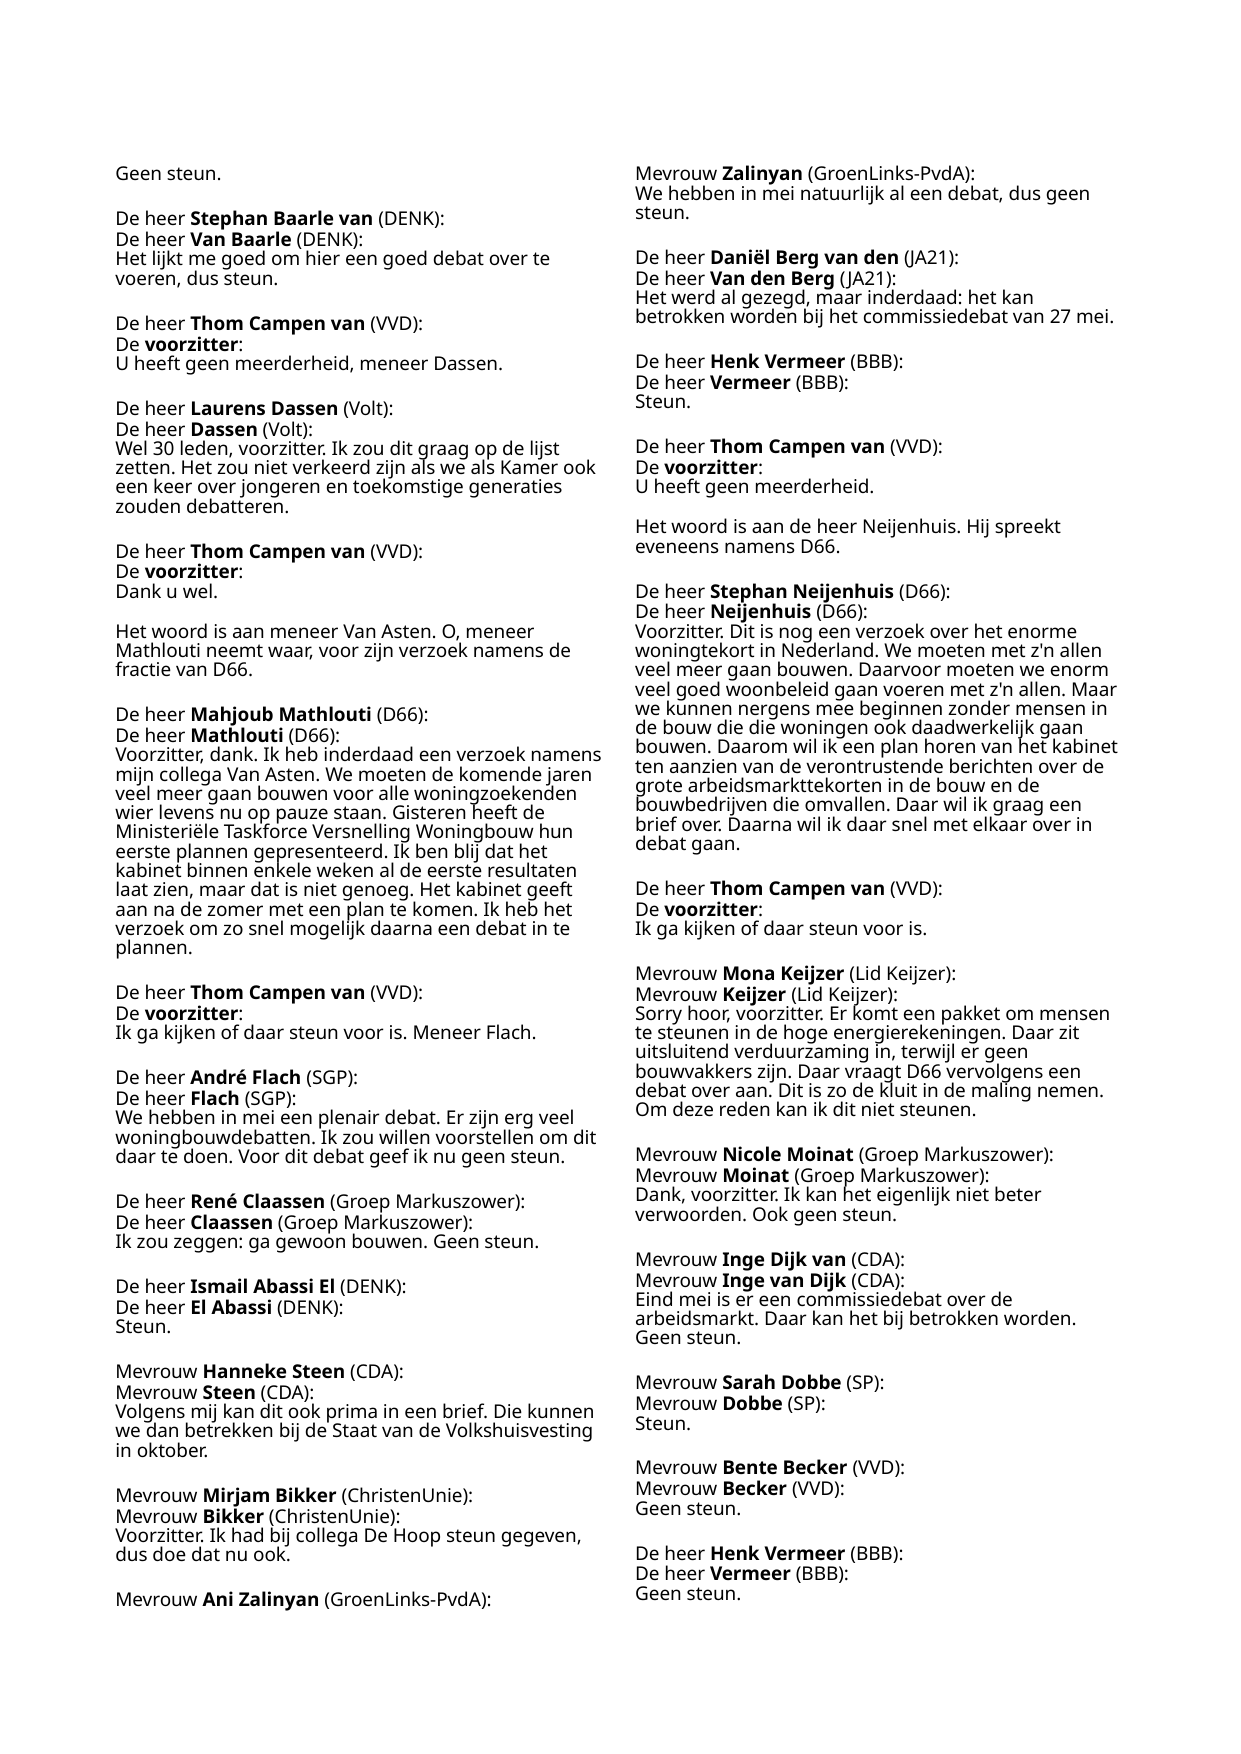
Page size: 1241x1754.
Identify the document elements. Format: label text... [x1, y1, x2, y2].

text De heer Vermeer (BBB): [635, 374, 1125, 393]
text Geen steun. [115, 165, 605, 184]
text De voorzitter: [635, 901, 1125, 920]
text De heer Vermeer (BBB): [635, 1565, 1125, 1585]
text Eind mei is er een commissiedebat over de arbeidsmarkt. Daar kan het bij betrokken worden. Geen steun. [635, 1291, 1125, 1349]
text Mevrouw Sarah Dobbe (SP): [635, 1369, 1125, 1395]
text De heer Henk Vermeer (BBB): [635, 348, 1125, 374]
text De heer Claassen (Groep Markuszower): [115, 1214, 605, 1233]
text Voorzitter. Dit is nog een verzoek over het enorme woningtekort in Nederland. We moeten met z'n allen veel meer gaan bouwen. Daarvoor moeten we enorm veel goed woonbeleid gaan voeren met z'n allen. Maar we kunnen nergens mee beginnen zonder mensen in de bouw die die woningen ook daadwerkelijk gaan bouwen. Daarom wil ik een plan horen van het kabinet ten aanzien van de verontrustende berichten over de grote arbeidsmarkttekorten in de bouw en de bouwbedrijven die omvallen. Daar wil ik graag een brief over. Daarna wil ik daar snel met elkaar over in debat gaan. [635, 623, 1125, 854]
text Het woord is aan de heer Neijenhuis. Hij spreekt eveneens namens D66. [635, 518, 1125, 557]
text Geen steun. [635, 1499, 1125, 1519]
text De heer Daniël Berg van den (JA21): [635, 244, 1125, 270]
text De heer Van Baarle (DENK): [115, 231, 605, 250]
text Steun. [635, 393, 1125, 413]
text Het lijkt me goed om hier een goed debat over te voeren, dus steun. [115, 250, 605, 289]
text Geen steun. [635, 1585, 1125, 1604]
text Mevrouw Bikker (ChristenUnie): [115, 1508, 605, 1527]
text We hebben in mei natuurlijk al een debat, dus geen steun. [635, 184, 1125, 223]
text De voorzitter: [115, 563, 605, 583]
text De heer Neijenhuis (D66): [635, 603, 1125, 623]
text U heeft geen meerderheid, meneer Dassen. [115, 355, 605, 374]
text De heer Laurens Dassen (Volt): [115, 395, 605, 421]
text De heer Mahjoub Mathlouti (D66): [115, 701, 605, 727]
text Mevrouw Becker (VVD): [635, 1480, 1125, 1499]
text De heer Thom Campen van (VVD): [635, 433, 1125, 459]
text Voorzitter. Ik had bij collega De Hoop steun gegeven, dus doe dat nu ook. [115, 1527, 605, 1565]
text De heer Dassen (Volt): [115, 421, 605, 440]
text Dank, voorzitter. Ik kan het eigenlijk niet beter verwoorden. Ook geen steun. [635, 1186, 1125, 1225]
text De heer El Abassi (DENK): [115, 1299, 605, 1318]
text De heer Stephan Baarle van (DENK): [115, 205, 605, 231]
text Mevrouw Zalinyan (GroenLinks-PvdA): [635, 165, 1125, 184]
text Mevrouw Inge van Dijk (CDA): [635, 1272, 1125, 1291]
text Mevrouw Moinat (Groep Markuszower): [635, 1167, 1125, 1186]
text Mevrouw Ani Zalinyan (GroenLinks-PvdA): [115, 1586, 605, 1612]
text Ik zou zeggen: ga gewoon bouwen. Geen steun. [115, 1233, 605, 1252]
text De heer Van den Berg (JA21): [635, 270, 1125, 289]
text Mevrouw Bente Becker (VVD): [635, 1454, 1125, 1480]
text Mevrouw Mona Keijzer (Lid Keijzer): [635, 960, 1125, 986]
text De heer André Flach (SGP): [115, 1064, 605, 1090]
text De heer Thom Campen van (VVD): [115, 979, 605, 1005]
text De voorzitter: [115, 1005, 605, 1024]
text De heer René Claassen (Groep Markuszower): [115, 1188, 605, 1214]
text De heer Mathlouti (D66): [115, 727, 605, 746]
text De heer Thom Campen van (VVD): [115, 310, 605, 336]
text Voorzitter, dank. Ik heb inderdaad een verzoek namens mijn collega Van Asten. We moeten de komende jaren veel meer gaan bouwen voor alle woningzoekenden wier levens nu op pauze staan. Gisteren heeft de Ministeriële Taskforce Versnelling Woningbouw hun eerste plannen gepresenteerd. Ik ben blij dat het kabinet binnen enkele weken al de eerste resultaten laat zien, maar dat is niet genoeg. Het kabinet geeft aan na de zomer met een plan te komen. Ik heb het verzoek om zo snel mogelijk daarna een debat in te plannen. [115, 746, 605, 958]
text De heer Henk Vermeer (BBB): [635, 1540, 1125, 1565]
text Steun. [115, 1318, 605, 1337]
text We hebben in mei een plenair debat. Er zijn erg veel woningbouwdebatten. Ik zou willen voorstellen om dit daar te doen. Voor dit debat geef ik nu geen steun. [115, 1109, 605, 1167]
text Mevrouw Mirjam Bikker (ChristenUnie): [115, 1482, 605, 1508]
text Het werd al gezegd, maar inderdaad: het kan betrokken worden bij het commissiedebat van 27 mei. [635, 289, 1125, 327]
text Mevrouw Steen (CDA): [115, 1384, 605, 1403]
text Mevrouw Inge Dijk van (CDA): [635, 1246, 1125, 1272]
text De heer Thom Campen van (VVD): [635, 875, 1125, 901]
text De voorzitter: [115, 336, 605, 355]
text Volgens mij kan dit ook prima in een brief. Die kunnen we dan betrekken bij de Staat van de Volkshuisvesting in oktober. [115, 1403, 605, 1461]
text Dank u wel. [115, 583, 605, 602]
text De heer Stephan Neijenhuis (D66): [635, 578, 1125, 603]
text Wel 30 leden, voorzitter. Ik zou dit graag op de lijst zetten. Het zou niet verkeerd zijn als we als Kamer ook een keer over jongeren en toekomstige generaties zouden debatteren. [115, 440, 605, 517]
text De heer Thom Campen van (VVD): [115, 538, 605, 563]
text Mevrouw Hanneke Steen (CDA): [115, 1358, 605, 1384]
text Mevrouw Keijzer (Lid Keijzer): [635, 986, 1125, 1005]
text U heeft geen meerderheid. [635, 478, 1125, 498]
text De heer Flach (SGP): [115, 1090, 605, 1109]
text Sorry hoor, voorzitter. Er komt een pakket om mensen te steunen in de hoge energierekeningen. Daar zit uitsluitend verduurzaming in, terwijl er geen bouwvakkers zijn. Daar vraagt D66 vervolgens een debat over aan. Dit is zo de kluit in de maling nemen. Om deze reden kan ik dit niet steunen. [635, 1005, 1125, 1121]
text De heer Ismail Abassi El (DENK): [115, 1273, 605, 1299]
text Ik ga kijken of daar steun voor is. [635, 920, 1125, 939]
text Het woord is aan meneer Van Asten. O, meneer Mathlouti neemt waar, voor zijn verzoek namens de fractie van D66. [115, 623, 605, 681]
text Mevrouw Dobbe (SP): [635, 1395, 1125, 1414]
text De voorzitter: [635, 459, 1125, 478]
text Mevrouw Nicole Moinat (Groep Markuszower): [635, 1141, 1125, 1167]
text Ik ga kijken of daar steun voor is. Meneer Flach. [115, 1024, 605, 1043]
text Steun. [635, 1414, 1125, 1434]
